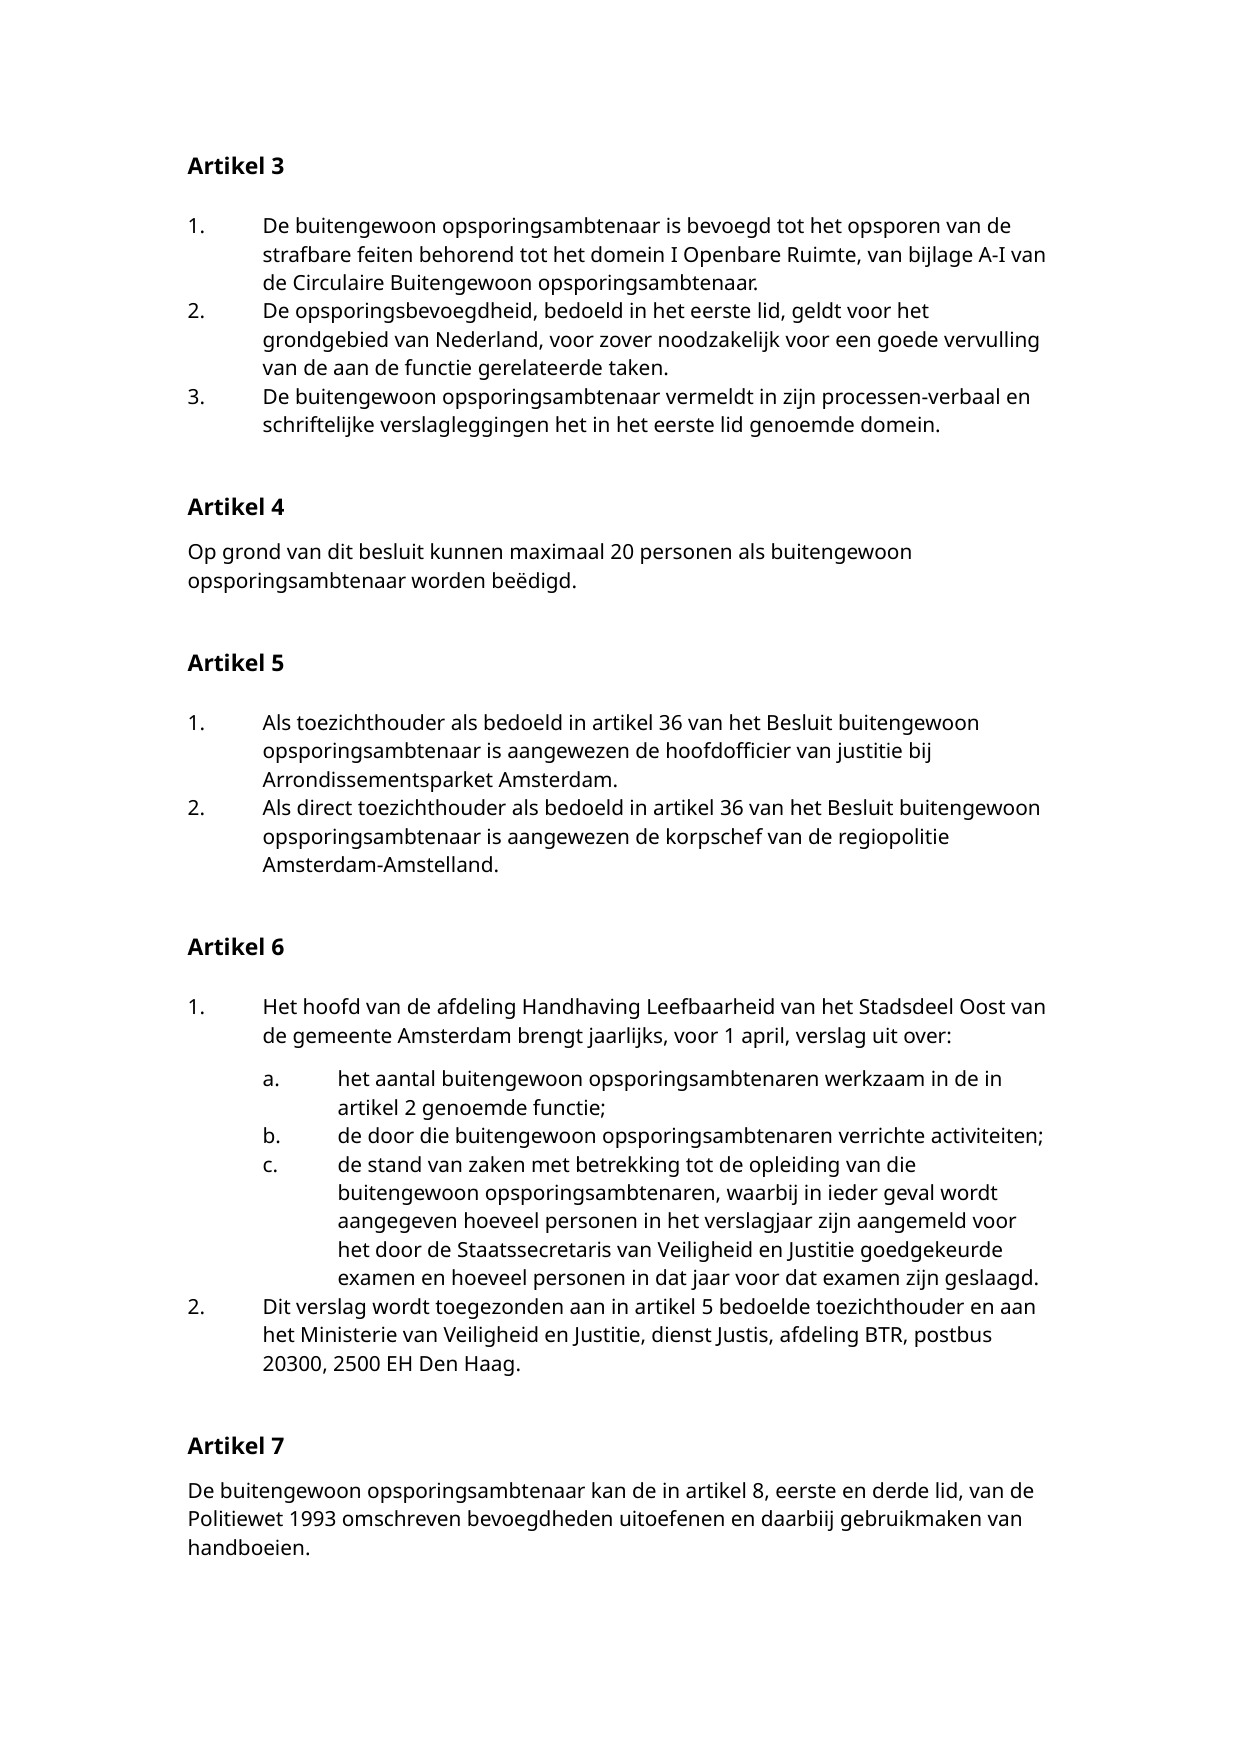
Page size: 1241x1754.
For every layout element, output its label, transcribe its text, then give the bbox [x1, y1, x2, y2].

text Op grond van dit besluit kunnen maximaal 20 personen als buitengewoon opsporingsambtenaar worden beëdigd. [187, 537, 1053, 594]
list Als toezichthouder als bedoeld in artikel 36 van het Besluit buitengewoon opsporingsambtenaar is aangewezen de hoofdofficier van justitie bij Arrondissementsparket Amsterdam. [187, 708, 1053, 793]
subtitle Artikel 5 [187, 647, 1053, 678]
subtitle Artikel 7 [187, 1430, 1053, 1461]
list Het hoofd van de afdeling Handhaving Leefbaarheid van het Stadsdeel Oost van de gemeente Amsterdam brengt jaarlijks, voor 1 april, verslag uit over: [187, 992, 1053, 1049]
list de door die buitengewoon opsporingsambtenaren verrichte activiteiten; [262, 1121, 1053, 1150]
subtitle Artikel 6 [187, 931, 1053, 962]
list De buitengewoon opsporingsambtenaar is bevoegd tot het opsporen van de strafbare feiten behorend tot het domein I Openbare Ruimte, van bijlage A-I van de Circulaire Buitengewoon opsporingsambtenaar. [187, 211, 1053, 297]
text De buitengewoon opsporingsambtenaar kan de in artikel 8, eerste en derde lid, van de Politiewet 1993 omschreven bevoegdheden uitoefenen en daarbiij gebruikmaken van handboeien. [187, 1476, 1053, 1561]
subtitle Artikel 4 [187, 491, 1053, 522]
list het aantal buitengewoon opsporingsambtenaren werkzaam in de in artikel 2 genoemde functie; [262, 1064, 1053, 1121]
list Dit verslag wordt toegezonden aan in artikel 5 bedoelde toezichthouder en aan het Ministerie van Veiligheid en Justitie, dienst Justis, afdeling BTR, postbus 20300, 2500 EH Den Haag. [187, 1292, 1053, 1377]
subtitle Artikel 3 [187, 150, 1053, 181]
list Als direct toezichthouder als bedoeld in artikel 36 van het Besluit buitengewoon opsporingsambtenaar is aangewezen de korpschef van de regiopolitie Amsterdam-Amstelland. [187, 793, 1053, 879]
list de stand van zaken met betrekking tot de opleiding van die buitengewoon opsporingsambtenaren, waarbij in ieder geval wordt aangegeven hoeveel personen in het verslagjaar zijn aangemeld voor het door de Staatssecretaris van Veiligheid en Justitie goedgekeurde examen en hoeveel personen in dat jaar voor dat examen zijn geslaagd. [262, 1150, 1053, 1292]
list De buitengewoon opsporingsambtenaar vermeldt in zijn processen-verbaal en schriftelijke verslagleggingen het in het eerste lid genoemde domein. [187, 382, 1053, 439]
list De opsporingsbevoegdheid, bedoeld in het eerste lid, geldt voor het grondgebied van Nederland, voor zover noodzakelijk voor een goede vervulling van de aan de functie gerelateerde taken. [187, 297, 1053, 382]
